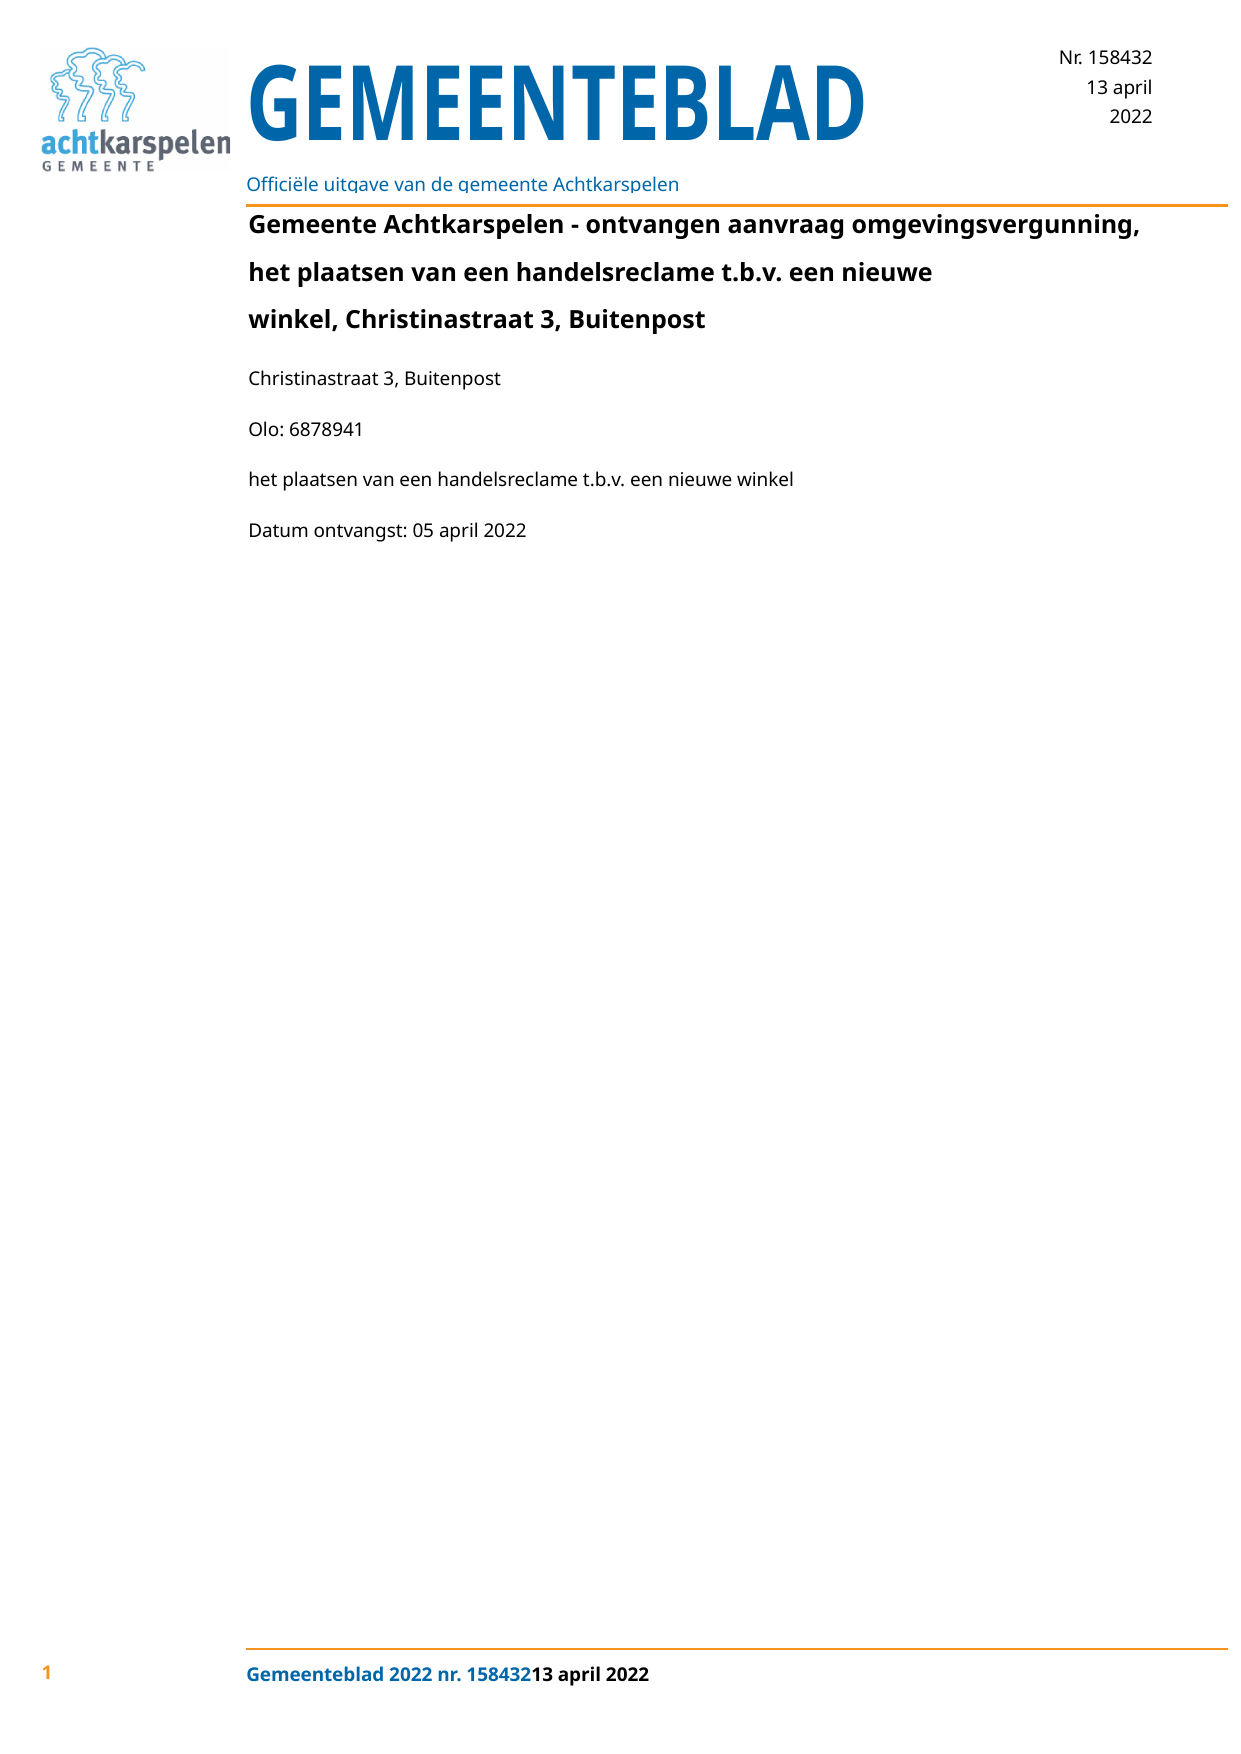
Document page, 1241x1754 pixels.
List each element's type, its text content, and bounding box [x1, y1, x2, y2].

text Olo: 6878941 [248, 416, 1152, 442]
text Datum ontvangst: 05 april 2022 [248, 517, 1152, 542]
picture [41, 47, 231, 172]
text Gemeente Achtkarspelen - ontvangen aanvraag omgevingsvergunning, het plaatsen van een handelsreclame t.b.v. een nieuwe winkel, Christinastraat 3, Buitenpost [248, 207, 1152, 336]
text het plaatsen van een handelsreclame t.b.v. een nieuwe winkel [248, 466, 1152, 492]
text Christinastraat 3, Buitenpost [248, 366, 1152, 391]
